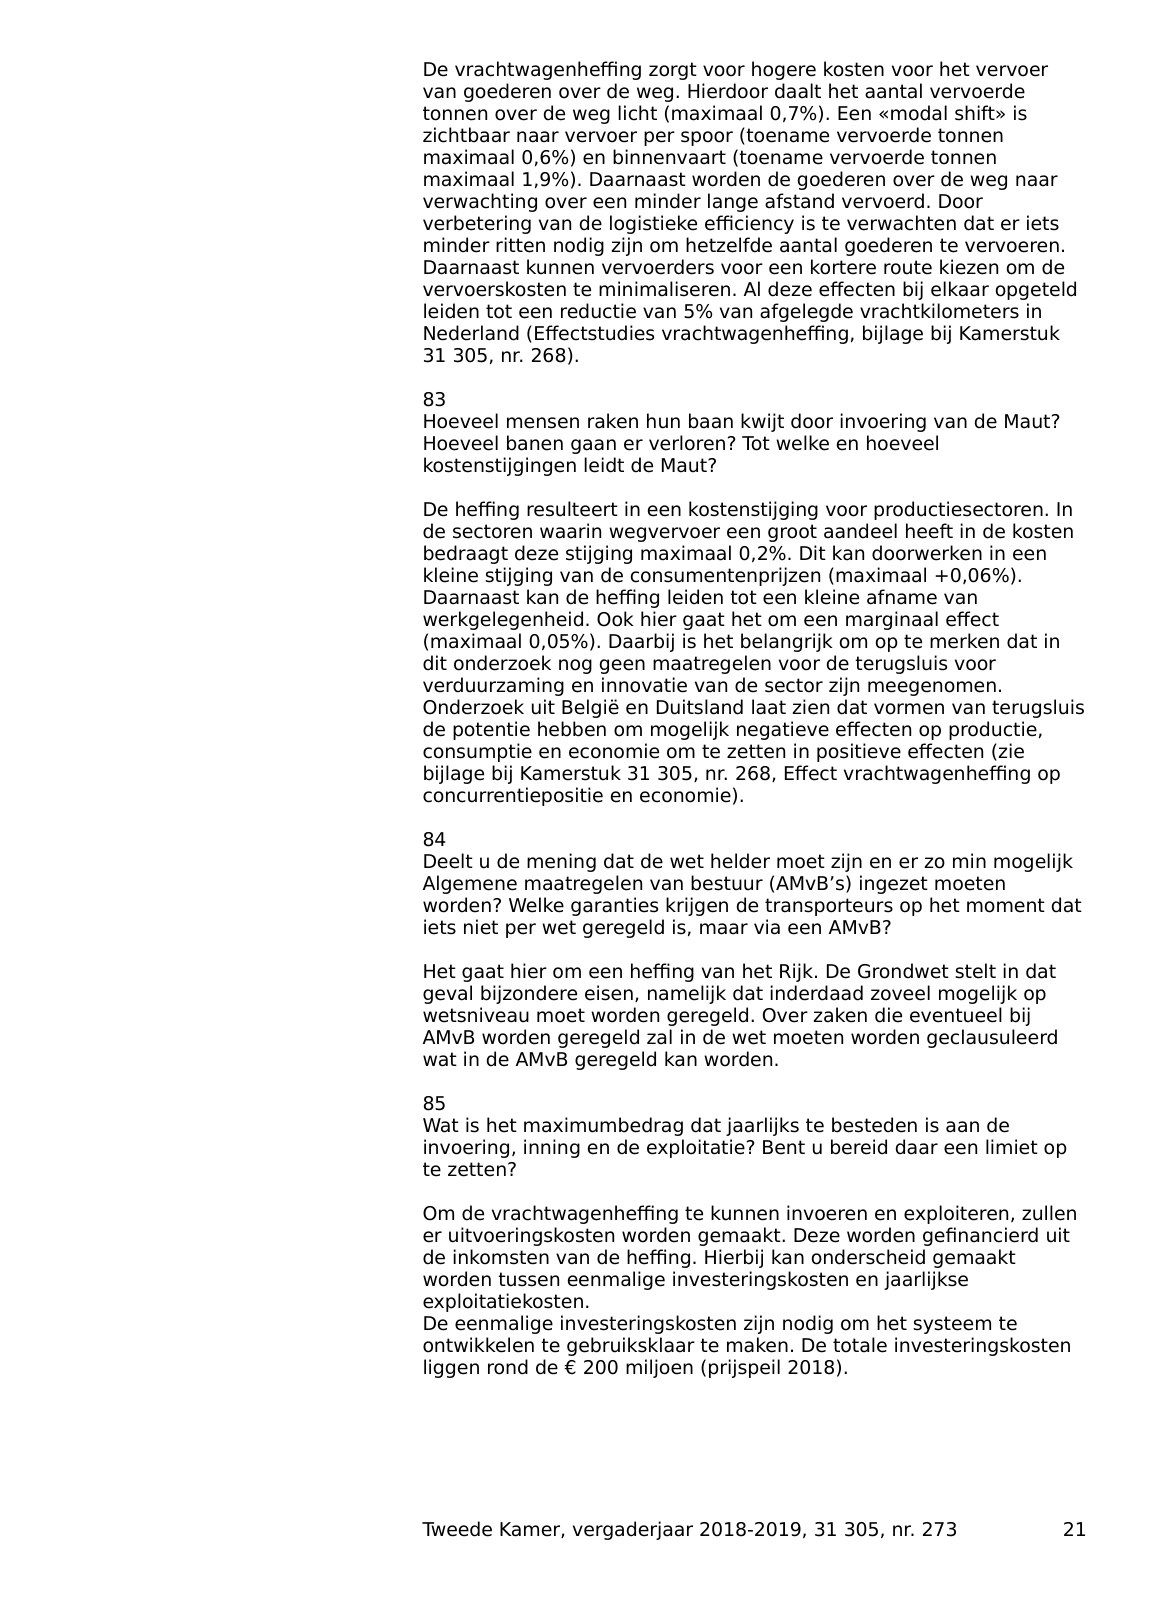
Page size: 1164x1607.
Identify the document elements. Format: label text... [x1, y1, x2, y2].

text 83 [422, 389, 1087, 411]
text Deelt u de mening dat de wet helder moet zijn en er zo min mogelijk Algemene maatregelen van bestuur (AMvB’s) ingezet moeten worden? Welke garanties krijgen de transporteurs op het moment dat iets niet per wet geregeld is, maar via een AMvB? [422, 851, 1087, 939]
text 84 [422, 829, 1087, 851]
text Om de vrachtwagenheffing te kunnen invoeren en exploiteren, zullen er uitvoeringskosten worden gemaakt. Deze worden gefinancierd uit de inkomsten van de heffing. Hierbij kan onderscheid gemaakt worden tussen eenmalige investeringskosten en jaarlijkse exploitatiekosten. [422, 1203, 1087, 1313]
text De heffing resulteert in een kostenstijging voor productiesectoren. In de sectoren waarin wegvervoer een groot aandeel heeft in de kosten bedraagt deze stijging maximaal 0,2%. Dit kan doorwerken in een kleine stijging van de consumentenprijzen (maximaal +0,06%). Daarnaast kan de heffing leiden tot een kleine afname van werkgelegenheid. Ook hier gaat het om een marginaal effect (maximaal 0,05%). Daarbij is het belangrijk om op te merken dat in dit onderzoek nog geen maatregelen voor de terugsluis voor verduurzaming en innovatie van de sector zijn meegenomen. Onderzoek uit België en Duitsland laat zien dat vormen van terugsluis de potentie hebben om mogelijk negatieve effecten op productie, consumptie en economie om te zetten in positieve effecten (zie bijlage bij Kamerstuk 31 305, nr. 268, Effect vrachtwagenheffing op concurrentiepositie en economie). [422, 499, 1087, 807]
text Het gaat hier om een heffing van het Rijk. De Grondwet stelt in dat geval bijzondere eisen, namelijk dat inderdaad zoveel mogelijk op wetsniveau moet worden geregeld. Over zaken die eventueel bij AMvB worden geregeld zal in de wet moeten worden geclausuleerd wat in de AMvB geregeld kan worden. [422, 961, 1087, 1071]
text De vrachtwagenheffing zorgt voor hogere kosten voor het vervoer van goederen over de weg. Hierdoor daalt het aantal vervoerde tonnen over de weg licht (maximaal 0,7%). Een «modal shift» is zichtbaar naar vervoer per spoor (toename vervoerde tonnen maximaal 0,6%) en binnenvaart (toename vervoerde tonnen maximaal 1,9%). Daarnaast worden de goederen over de weg naar verwachting over een minder lange afstand vervoerd. Door verbetering van de logistieke efficiency is te verwachten dat er iets minder ritten nodig zijn om hetzelfde aantal goederen te vervoeren. Daarnaast kunnen vervoerders voor een kortere route kiezen om de vervoerskosten te minimaliseren. Al deze effecten bij elkaar opgeteld leiden tot een reductie van 5% van afgelegde vrachtkilometers in Nederland (Effectstudies vrachtwagenheffing, bijlage bij Kamerstuk 31 305, nr. 268). [422, 59, 1087, 367]
text Wat is het maximumbedrag dat jaarlijks te besteden is aan de invoering, inning en de exploitatie? Bent u bereid daar een limiet op te zetten? [422, 1115, 1087, 1181]
text 85 [422, 1093, 1087, 1115]
text De eenmalige investeringskosten zijn nodig om het systeem te ontwikkelen te gebruiksklaar te maken. De totale investeringskosten liggen rond de € 200 miljoen (prijspeil 2018). [422, 1313, 1087, 1379]
text Hoeveel mensen raken hun baan kwijt door invoering van de Maut? Hoeveel banen gaan er verloren? Tot welke en hoeveel kostenstijgingen leidt de Maut? [422, 411, 1087, 477]
